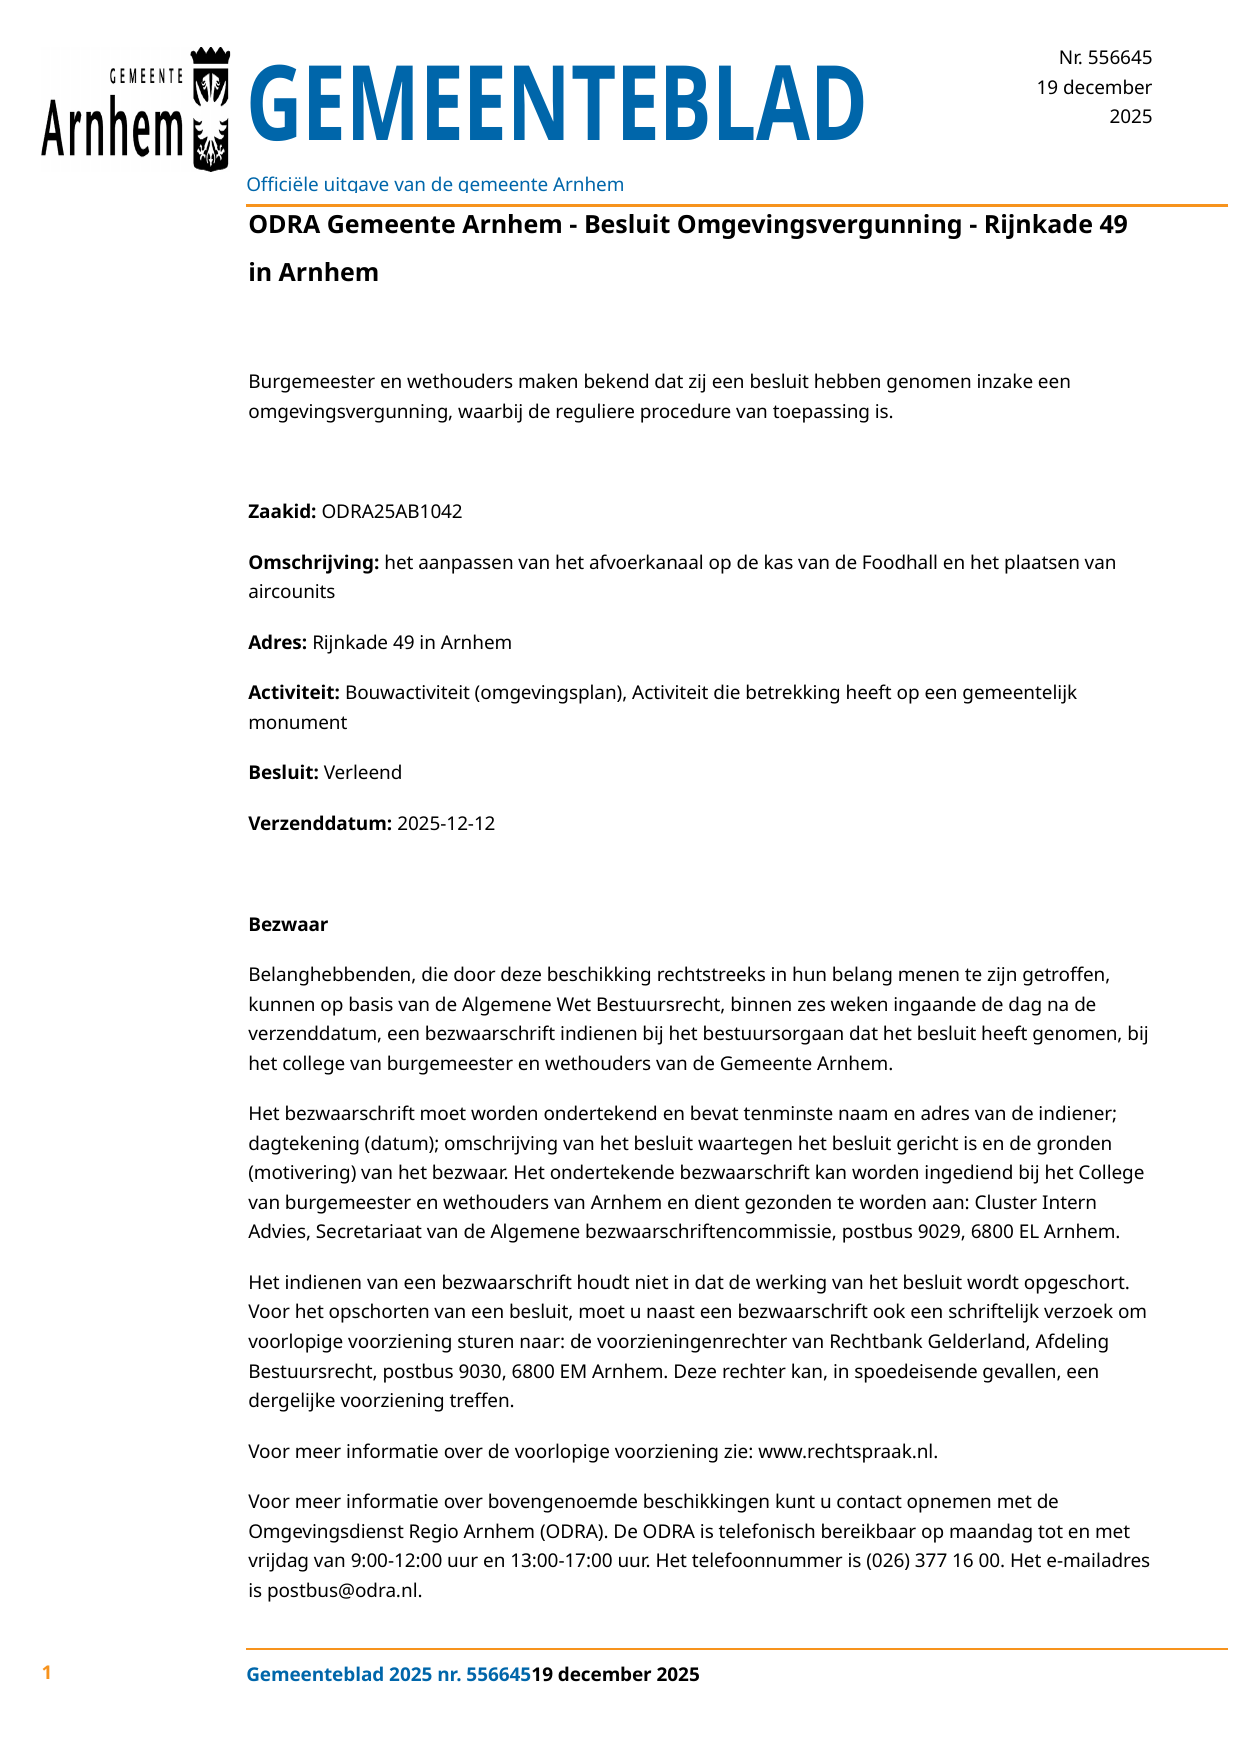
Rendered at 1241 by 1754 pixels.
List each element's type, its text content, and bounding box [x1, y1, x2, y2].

text Adres: Rijnkade 49 in Arnhem [248, 629, 1152, 655]
text Voor meer informatie over bovengenoemde beschikkingen kunt u contact opnemen met de Omgevingsdienst Regio Arnhem (ODRA). De ODRA is telefonisch bereikbaar op maandag tot en met vrijdag van 9:00-12:00 uur en 13:00-17:00 uur. Het telefoonnummer is (026) 377 16 00. Het e-mailadres is postbus@odra.nl. [248, 1488, 1152, 1603]
text Belanghebbenden, die door deze beschikking rechtstreeks in hun belang menen te zijn getroffen, kunnen op basis van de Algemene Wet Bestuursrecht, binnen zes weken ingaande de dag na de verzenddatum, een bezwaarschrift indienen bij het bestuursorgaan dat het besluit heeft genomen, bij het college van burgemeester en wethouders van de Gemeente Arnhem. [248, 961, 1152, 1076]
text Bezwaar [248, 911, 1152, 937]
text Voor meer informatie over de voorlopige voorziening zie: www.rechtspraak.nl. [248, 1438, 1152, 1464]
text Omschrijving: het aanpassen van het afvoerkanaal op de kas van de Foodhall en het plaatsen van aircounits [248, 549, 1152, 604]
text Het indienen van een bezwaarschrift houdt niet in dat de werking van het besluit wordt opgeschort. Voor het opschorten van een besluit, moet u naast een bezwaarschrift ook een schriftelijk verzoek om voorlopige voorziening sturen naar: de voorzieningenrechter van Rechtbank Gelderland, Afdeling Bestuursrecht, postbus 9030, 6800 EM Arnhem. Deze rechter kan, in spoedeisende gevallen, een dergelijke voorziening treffen. [248, 1269, 1152, 1413]
text Verzenddatum: 2025-12-12 [248, 810, 1152, 836]
text ODRA Gemeente Arnhem - Besluit Omgevingsvergunning - Rijnkade 49 in Arnhem [248, 207, 1152, 288]
picture [41, 47, 231, 172]
text Burgemeester en wethouders maken bekend dat zij een besluit hebben genomen inzake een omgevingsvergunning, waarbij de reguliere procedure van toepassing is. [248, 368, 1152, 424]
text Besluit: Verleend [248, 759, 1152, 785]
text Zaakid: ODRA25AB1042 [248, 499, 1152, 524]
text Activiteit: Bouwactiviteit (omgevingsplan), Activiteit die betrekking heeft op een gemeentelijk monument [248, 679, 1152, 735]
text Het bezwaarschrift moet worden ondertekend en bevat tenminste naam en adres van de indiener; dagtekening (datum); omschrijving van het besluit waartegen het besluit gericht is en de gronden (motivering) van het bezwaar. Het ondertekende bezwaarschrift kan worden ingediend bij het College van burgemeester en wethouders van Arnhem en dient gezonden te worden aan: Cluster Intern Advies, Secretariaat van de Algemene bezwaarschriftencommissie, postbus 9029, 6800 EL Arnhem. [248, 1100, 1152, 1244]
